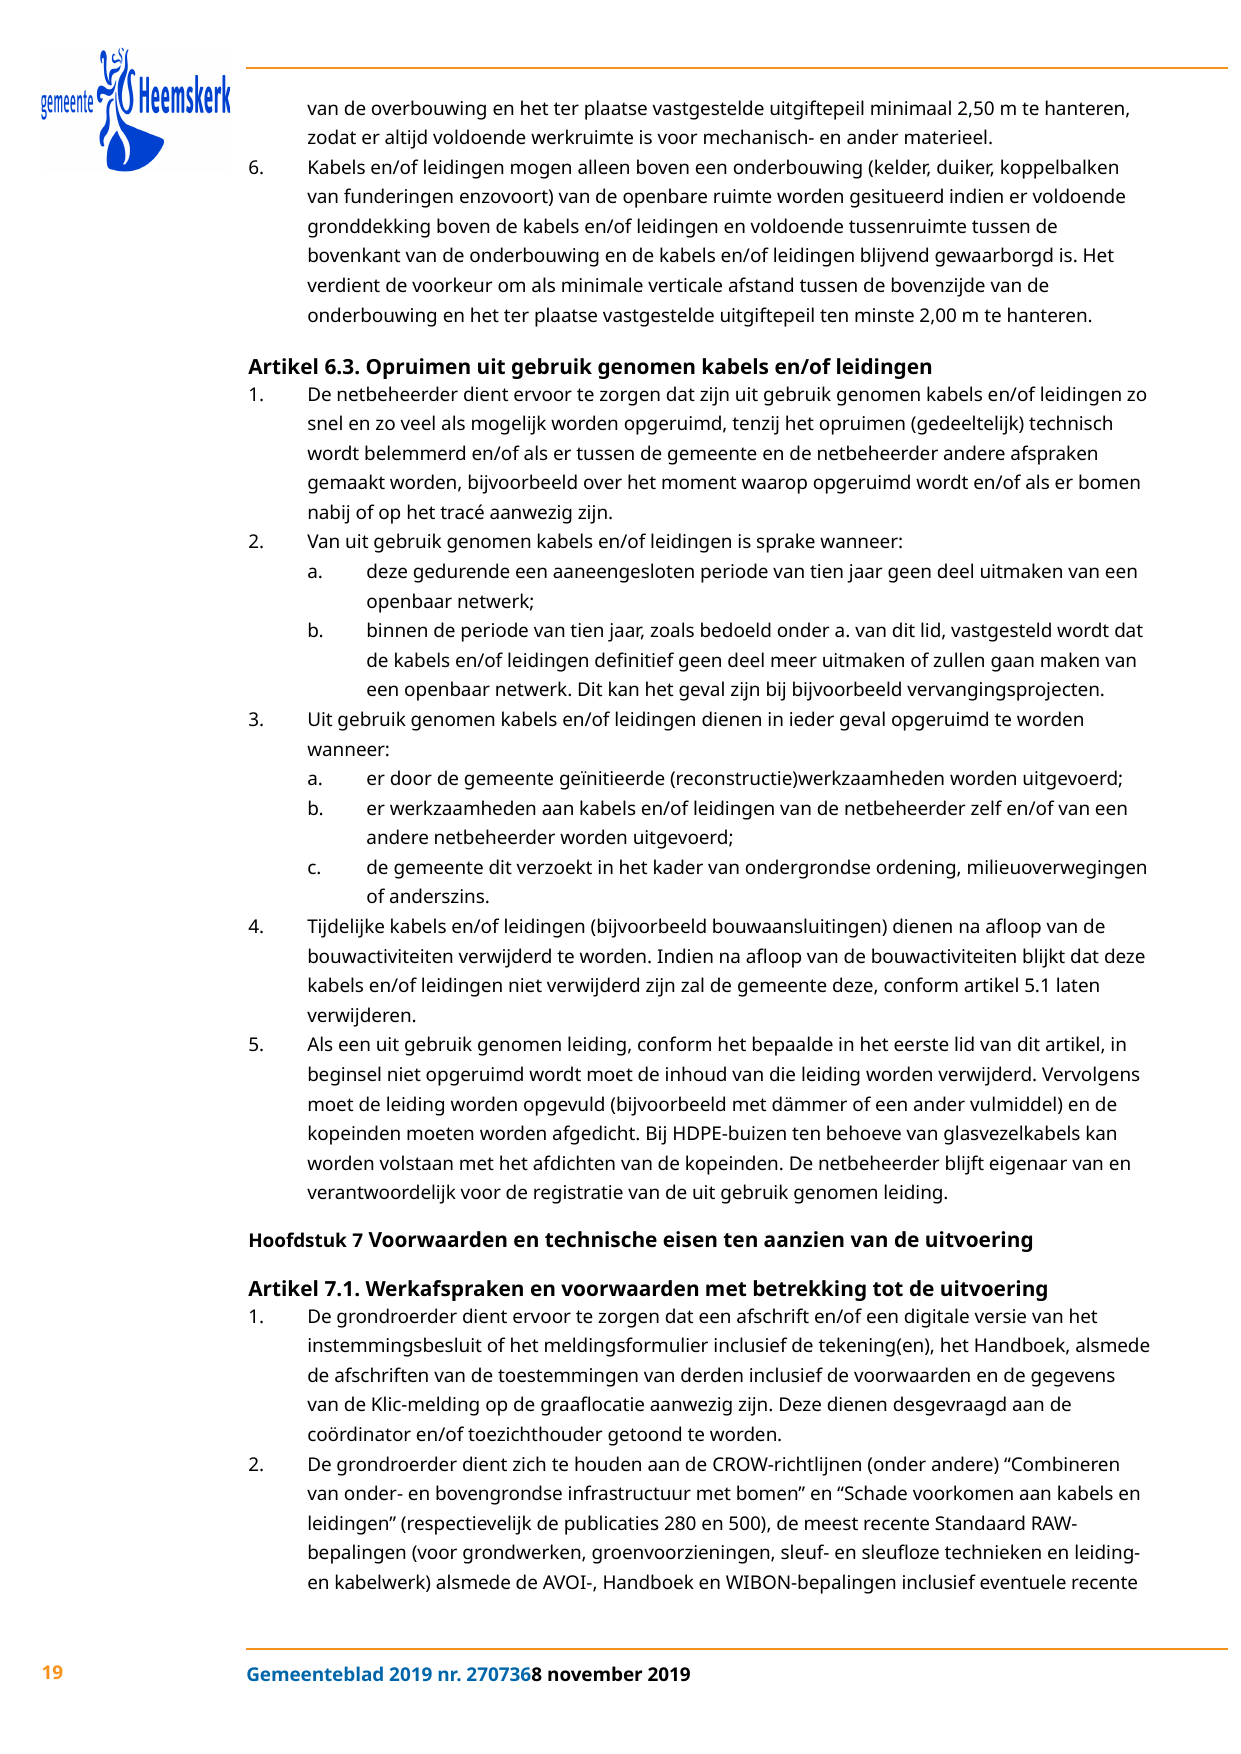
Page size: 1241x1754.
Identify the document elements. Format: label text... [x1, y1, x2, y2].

list er werkzaamheden aan kabels en/of leidingen van de netbeheerder zelf en/of van een andere netbeheerder worden uitgevoerd; [307, 795, 1152, 850]
text Hoofdstuk 7 Voorwaarden en technische eisen ten aanzien van de uitvoering [248, 1225, 1152, 1253]
picture [41, 47, 231, 172]
list er door de gemeente geïnitieerde (reconstructie)werkzaamheden worden uitgevoerd; [307, 765, 1152, 791]
text Artikel 7.1. Werkafspraken en voorwaarden met betrekking tot de uitvoering [248, 1274, 1152, 1303]
list deze gedurende een aaneengesloten periode van tien jaar geen deel uitmaken van een openbaar netwerk; [307, 558, 1152, 613]
text Artikel 6.3. Opruimen uit gebruik genomen kabels en/of leidingen [248, 352, 1152, 381]
list Van uit gebruik genomen kabels en/of leidingen is sprake wanneer: [248, 529, 1152, 554]
list Als een uit gebruik genomen leiding, conform het bepaalde in het eerste lid van dit artikel, in beginsel niet opgeruimd wordt moet de inhoud van die leiding worden verwijderd. Vervolgens moet de leiding worden opgevuld (bijvoorbeeld met dämmer of een ander vulmiddel) en de kopeinden moeten worden afgedicht. Bij HDPE-buizen ten behoeve van glasvezelkabels kan worden volstaan met het afdichten van de kopeinden. De netbeheerder blijft eigenaar van en verantwoordelijk voor de registratie van de uit gebruik genomen leiding. [248, 1032, 1152, 1205]
list van de overbouwing en het ter plaatse vastgestelde uitgiftepeil minimaal 2,50 m te hanteren, zodat er altijd voldoende werkruimte is voor mechanisch- en ander materieel. [248, 95, 1152, 150]
list De netbeheerder dient ervoor te zorgen dat zijn uit gebruik genomen kabels en/of leidingen zo snel en zo veel als mogelijk worden opgeruimd, tenzij het opruimen (gedeeltelijk) technisch wordt belemmerd en/of als er tussen de gemeente en de netbeheerder andere afspraken gemaakt worden, bijvoorbeeld over het moment waarop opgeruimd wordt en/of als er bomen nabij of op het tracé aanwezig zijn. [248, 381, 1152, 525]
list binnen de periode van tien jaar, zoals bedoeld onder a. van dit lid, vastgesteld wordt dat de kabels en/of leidingen definitief geen deel meer uitmaken of zullen gaan maken van een openbaar netwerk. Dit kan het geval zijn bij bijvoorbeeld vervangingsprojecten. [307, 617, 1152, 702]
list Uit gebruik genomen kabels en/of leidingen dienen in ieder geval opgeruimd te worden wanneer: [248, 706, 1152, 761]
list de gemeente dit verzoekt in het kader van ondergrondse ordening, milieuoverwegingen of anderszins. [307, 854, 1152, 909]
list De grondroerder dient zich te houden aan de CROW-richtlijnen (onder andere) “Combineren van onder- en bovengrondse infrastructuur met bomen” en “Schade voorkomen aan kabels en leidingen” (respectievelijk de publicaties 280 en 500), de meest recente Standaard RAW-bepalingen (voor grondwerken, groenvoorzieningen, sleuf- en sleufloze technieken en leiding- en kabelwerk) alsmede de AVOI-, Handboek en WIBON-bepalingen inclusief eventuele recente [248, 1451, 1152, 1595]
list Tijdelijke kabels en/of leidingen (bijvoorbeeld bouwaansluitingen) dienen na afloop van de bouwactiviteiten verwijderd te worden. Indien na afloop van de bouwactiviteiten blijkt dat deze kabels en/of leidingen niet verwijderd zijn zal de gemeente deze, conform artikel 5.1 laten verwijderen. [248, 913, 1152, 1028]
list Kabels en/of leidingen mogen alleen boven een onderbouwing (kelder, duiker, koppelbalken van funderingen enzovoort) van de openbare ruimte worden gesitueerd indien er voldoende gronddekking boven de kabels en/of leidingen en voldoende tussenruimte tussen de bovenkant van de onderbouwing en de kabels en/of leidingen blijvend gewaarborgd is. Het verdient de voorkeur om als minimale verticale afstand tussen de bovenzijde van de onderbouwing en het ter plaatse vastgestelde uitgiftepeil ten minste 2,00 m te hanteren. [248, 154, 1152, 328]
list De grondroerder dient ervoor te zorgen dat een afschrift en/of een digitale versie van het instemmingsbesluit of het meldingsformulier inclusief de tekening(en), het Handboek, alsmede de afschriften van de toestemmingen van derden inclusief de voorwaarden en de gegevens van de Klic-melding op de graaflocatie aanwezig zijn. Deze dienen desgevraagd aan de coördinator en/of toezichthouder getoond te worden. [248, 1303, 1152, 1447]
